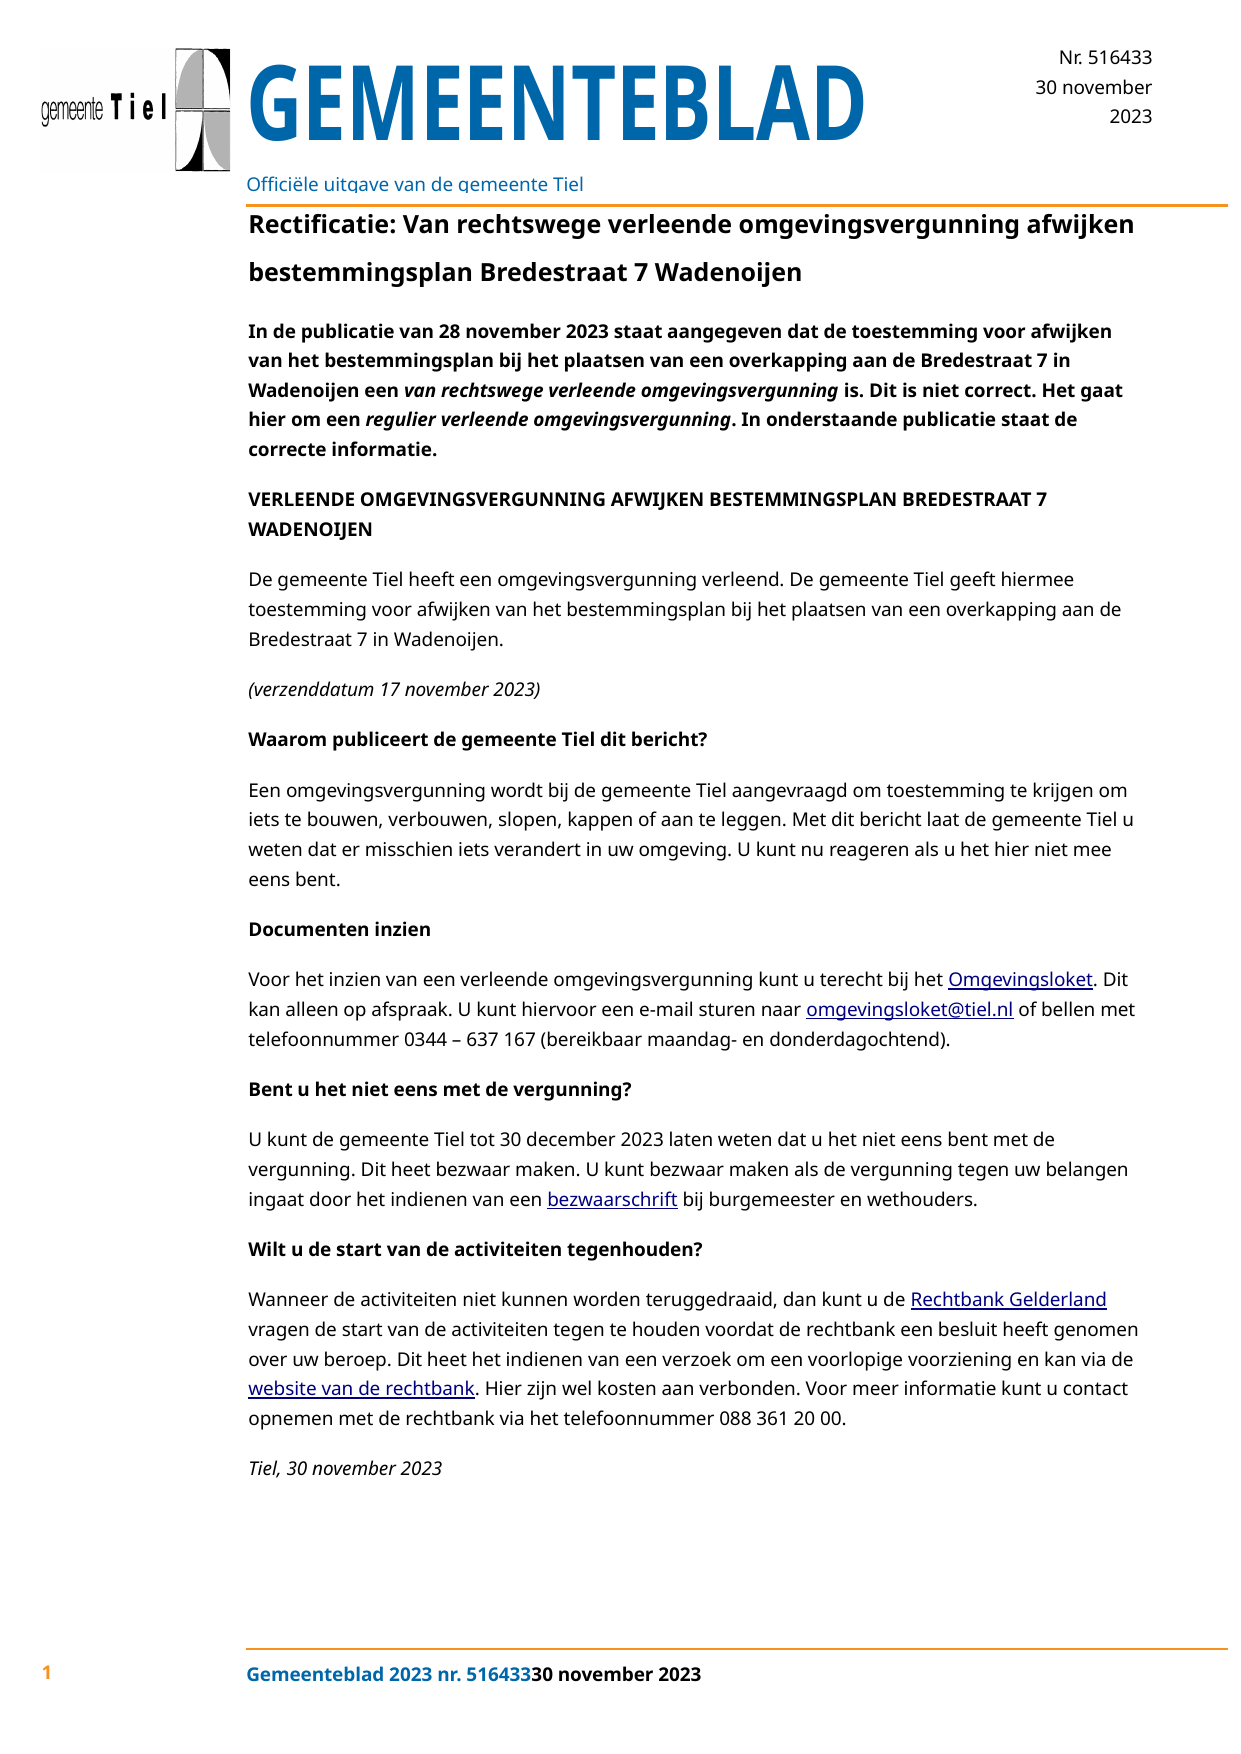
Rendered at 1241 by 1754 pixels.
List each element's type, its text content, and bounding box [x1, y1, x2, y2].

text Documenten inzien [248, 916, 1152, 942]
text Bent u het niet eens met de vergunning? [248, 1076, 1152, 1102]
text In de publicatie van 28 november 2023 staat aangegeven dat de toestemming voor afwijken van het bestemmingsplan bij het plaatsen van een overkapping aan de Bredestraat 7 in Wadenoijen een van rechtswege verleende omgevingsvergunning is. Dit is niet correct. Het gaat hier om een regulier verleende omgevingsvergunning. In onderstaande publicatie staat de correcte informatie. [248, 318, 1152, 462]
text Rectificatie: Van rechtswege verleende omgevingsvergunning afwijken bestemmingsplan Bredestraat 7 Wadenoijen [248, 207, 1152, 288]
text De gemeente Tiel heeft een omgevingsvergunning verleend. De gemeente Tiel geeft hiermee toestemming voor afwijken van het bestemmingsplan bij het plaatsen van een overkapping aan de Bredestraat 7 in Wadenoijen. [248, 567, 1152, 652]
text Wilt u de start van de activiteiten tegenhouden? [248, 1236, 1152, 1262]
text Een omgevingsvergunning wordt bij de gemeente Tiel aangevraagd om toestemming te krijgen om iets te bouwen, verbouwen, slopen, kappen of aan te leggen. Met dit bericht laat de gemeente Tiel u weten dat er misschien iets verandert in uw omgeving. U kunt nu reageren als u het hier niet mee eens bent. [248, 777, 1152, 892]
text U kunt de gemeente Tiel tot 30 december 2023 laten weten dat u het niet eens bent met de vergunning. Dit heet bezwaar maken. U kunt bezwaar maken als de vergunning tegen uw belangen ingaat door het indienen van een bezwaarschrift bij burgemeester en wethouders. [248, 1127, 1152, 1212]
text VERLEENDE OMGEVINGSVERGUNNING AFWIJKEN BESTEMMINGSPLAN BREDESTRAAT 7 WADENOIJEN [248, 487, 1152, 542]
picture [41, 47, 231, 172]
text Wanneer de activiteiten niet kunnen worden teruggedraaid, dan kunt u de Rechtbank Gelderland vragen de start van de activiteiten tegen te houden voordat de rechtbank een besluit heeft genomen over uw beroep. Dit heet het indienen van een verzoek om een voorlopige voorziening en kan via de website van de rechtbank. Hier zijn wel kosten aan verbonden. Voor meer informatie kunt u contact opnemen met de rechtbank via het telefoonnummer 088 361 20 00. [248, 1287, 1152, 1431]
text (verzenddatum 17 november 2023) [248, 676, 1152, 702]
text Waarom publiceert de gemeente Tiel dit bericht? [248, 727, 1152, 752]
text Voor het inzien van een verleende omgevingsvergunning kunt u terecht bij het Omgevingsloket. Dit kan alleen op afspraak. U kunt hiervoor een e-mail sturen naar omgevingsloket@tiel.nl of bellen met telefoonnummer 0344 – 637 167 (bereikbaar maandag- en donderdagochtend). [248, 967, 1152, 1052]
text Tiel, 30 november 2023 [248, 1455, 1152, 1481]
